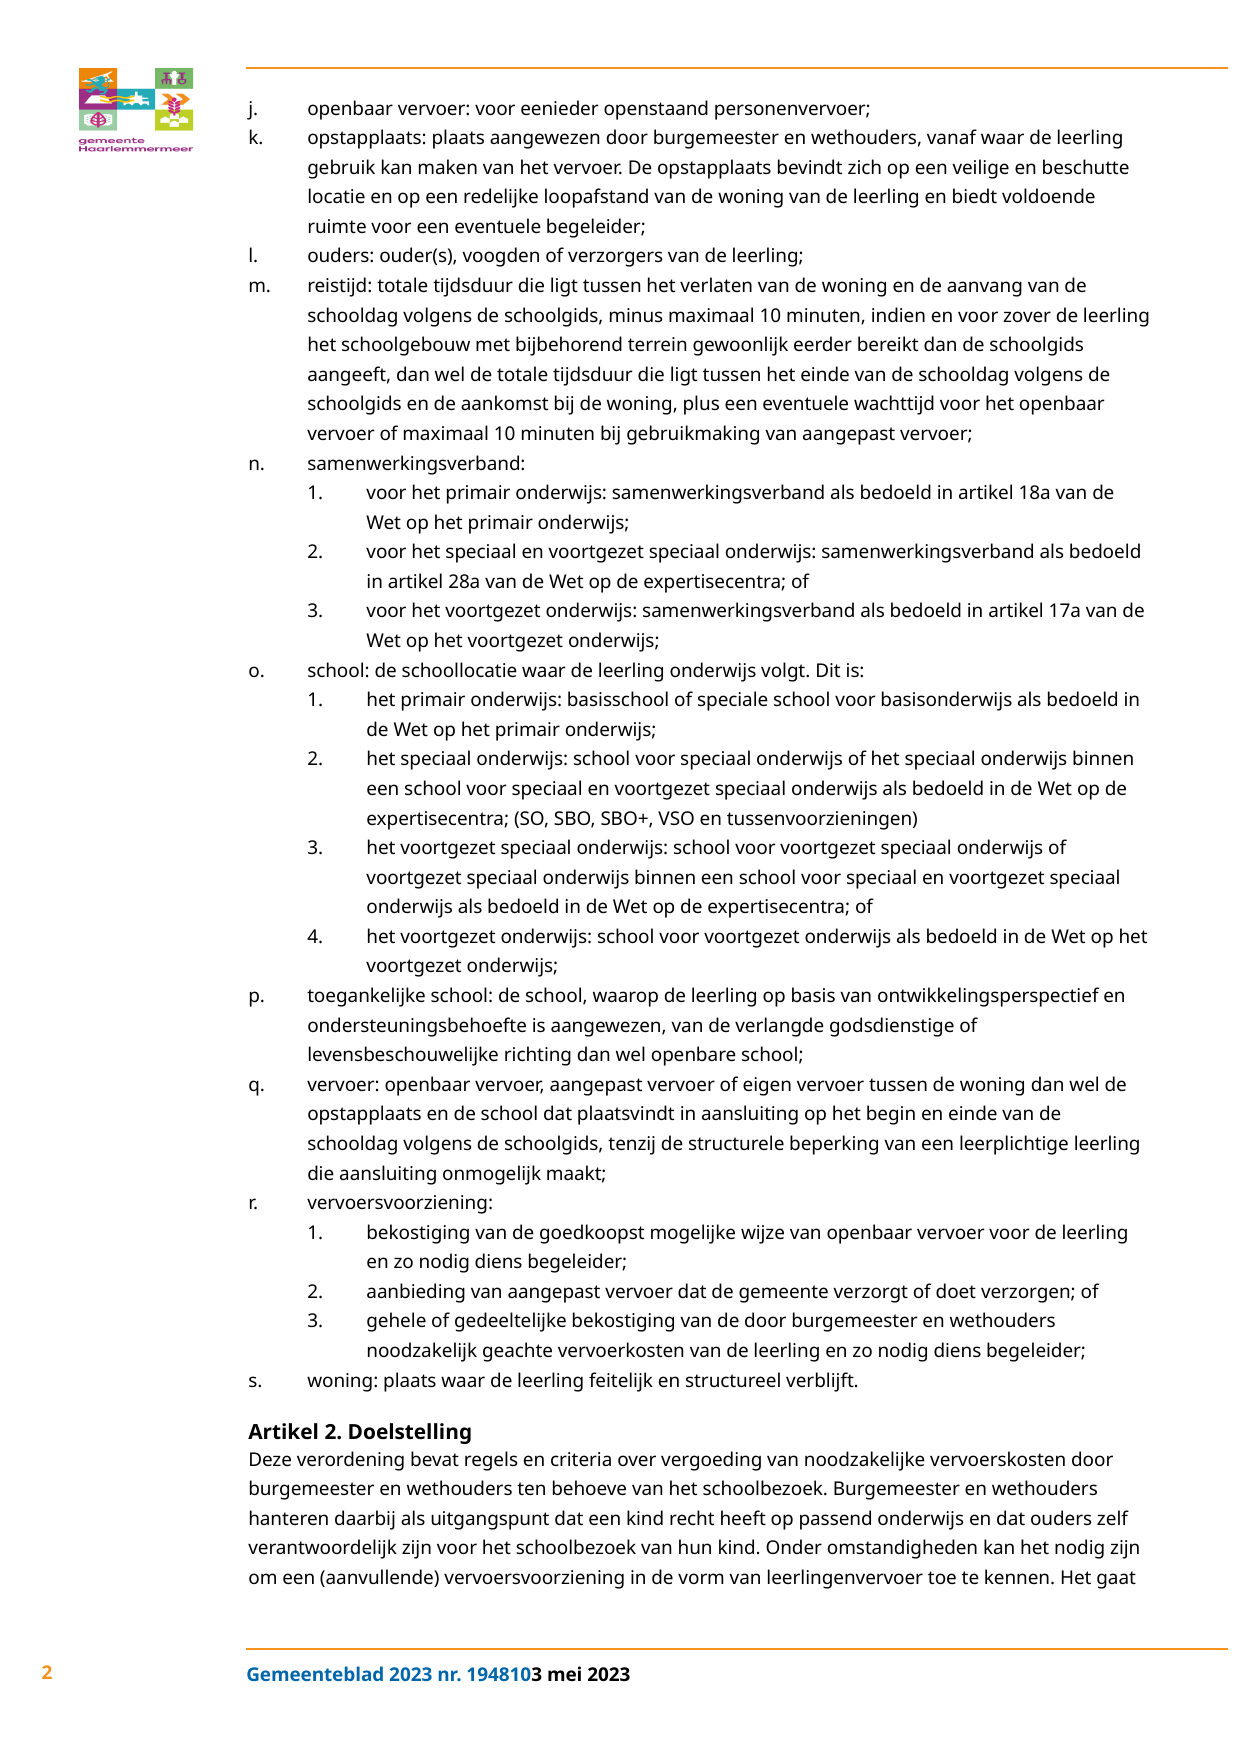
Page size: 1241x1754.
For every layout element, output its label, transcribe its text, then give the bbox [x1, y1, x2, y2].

list vervoersvoorziening: [248, 1189, 1152, 1215]
text Deze verordening bevat regels en criteria over vergoeding van noodzakelijke vervoerskosten door burgemeester en wethouders ten behoeve van het schoolbezoek. Burgemeester en wethouders hanteren daarbij als uitgangspunt dat een kind recht heeft op passend onderwijs en dat ouders zelf verantwoordelijk zijn voor het schoolbezoek van hun kind. Onder omstandigheden kan het nodig zijn om een (aanvullende) vervoersvoorziening in de vorm van leerlingenvervoer toe te kennen. Het gaat [248, 1446, 1152, 1590]
list het speciaal onderwijs: school voor speciaal onderwijs of het speciaal onderwijs binnen een school voor speciaal en voortgezet speciaal onderwijs als bedoeld in de Wet op de expertisecentra; (SO, SBO, SBO+, VSO en tussenvoorzieningen) [307, 746, 1152, 831]
list woning: plaats waar de leerling feitelijk en structureel verblijft. [248, 1367, 1152, 1393]
list het voortgezet onderwijs: school voor voortgezet onderwijs als bedoeld in de Wet op het voortgezet onderwijs; [307, 923, 1152, 978]
list openbaar vervoer: voor eenieder openstaand personenvervoer; [248, 95, 1152, 121]
list voor het voortgezet onderwijs: samenwerkingsverband als bedoeld in artikel 17a van de Wet op het voortgezet onderwijs; [307, 598, 1152, 653]
list gehele of gedeeltelijke bekostiging van de door burgemeester en wethouders noodzakelijk geachte vervoerkosten van de leerling en zo nodig diens begeleider; [307, 1308, 1152, 1363]
list het voortgezet speciaal onderwijs: school voor voortgezet speciaal onderwijs of voortgezet speciaal onderwijs binnen een school voor speciaal en voortgezet speciaal onderwijs als bedoeld in de Wet op de expertisecentra; of [307, 834, 1152, 919]
list ouders: ouder(s), voogden of verzorgers van de leerling; [248, 243, 1152, 268]
picture [41, 47, 231, 172]
list school: de schoollocatie waar de leerling onderwijs volgt. Dit is: [248, 657, 1152, 683]
list samenwerkingsverband: [248, 450, 1152, 476]
list bekostiging van de goedkoopst mogelijke wijze van openbaar vervoer voor de leerling en zo nodig diens begeleider; [307, 1219, 1152, 1274]
list toegankelijke school: de school, waarop de leerling op basis van ontwikkelingsperspectief en ondersteuningsbehoefte is aangewezen, van de verlangde godsdienstige of levensbeschouwelijke richting dan wel openbare school; [248, 982, 1152, 1067]
list het primair onderwijs: basisschool of speciale school voor basisonderwijs als bedoeld in de Wet op het primair onderwijs; [307, 686, 1152, 742]
list reistijd: totale tijdsduur die ligt tussen het verlaten van de woning en de aanvang van de schooldag volgens de schoolgids, minus maximaal 10 minuten, indien en voor zover de leerling het schoolgebouw met bijbehorend terrein gewoonlijk eerder bereikt dan de schoolgids aangeeft, dan wel de totale tijdsduur die ligt tussen het einde van de schooldag volgens de schoolgids en de aankomst bij de woning, plus een eventuele wachttijd voor het openbaar vervoer of maximaal 10 minuten bij gebruikmaking van aangepast vervoer; [248, 272, 1152, 446]
list voor het primair onderwijs: samenwerkingsverband als bedoeld in artikel 18a van de Wet op het primair onderwijs; [307, 479, 1152, 535]
list vervoer: openbaar vervoer, aangepast vervoer of eigen vervoer tussen de woning dan wel de opstapplaats en de school dat plaatsvindt in aansluiting op het begin en einde van de schooldag volgens de schoolgids, tenzij de structurele beperking van een leerplichtige leerling die aansluiting onmogelijk maakt; [248, 1071, 1152, 1186]
list opstapplaats: plaats aangewezen door burgemeester en wethouders, vanaf waar de leerling gebruik kan maken van het vervoer. De opstapplaats bevindt zich op een veilige en beschutte locatie en op een redelijke loopafstand van de woning van de leerling en biedt voldoende ruimte voor een eventuele begeleider; [248, 124, 1152, 239]
list voor het speciaal en voortgezet speciaal onderwijs: samenwerkingsverband als bedoeld in artikel 28a van de Wet op de expertisecentra; of [307, 538, 1152, 594]
text Artikel 2. Doelstelling [248, 1417, 1152, 1446]
list aanbieding van aangepast vervoer dat de gemeente verzorgt of doet verzorgen; of [307, 1278, 1152, 1304]
